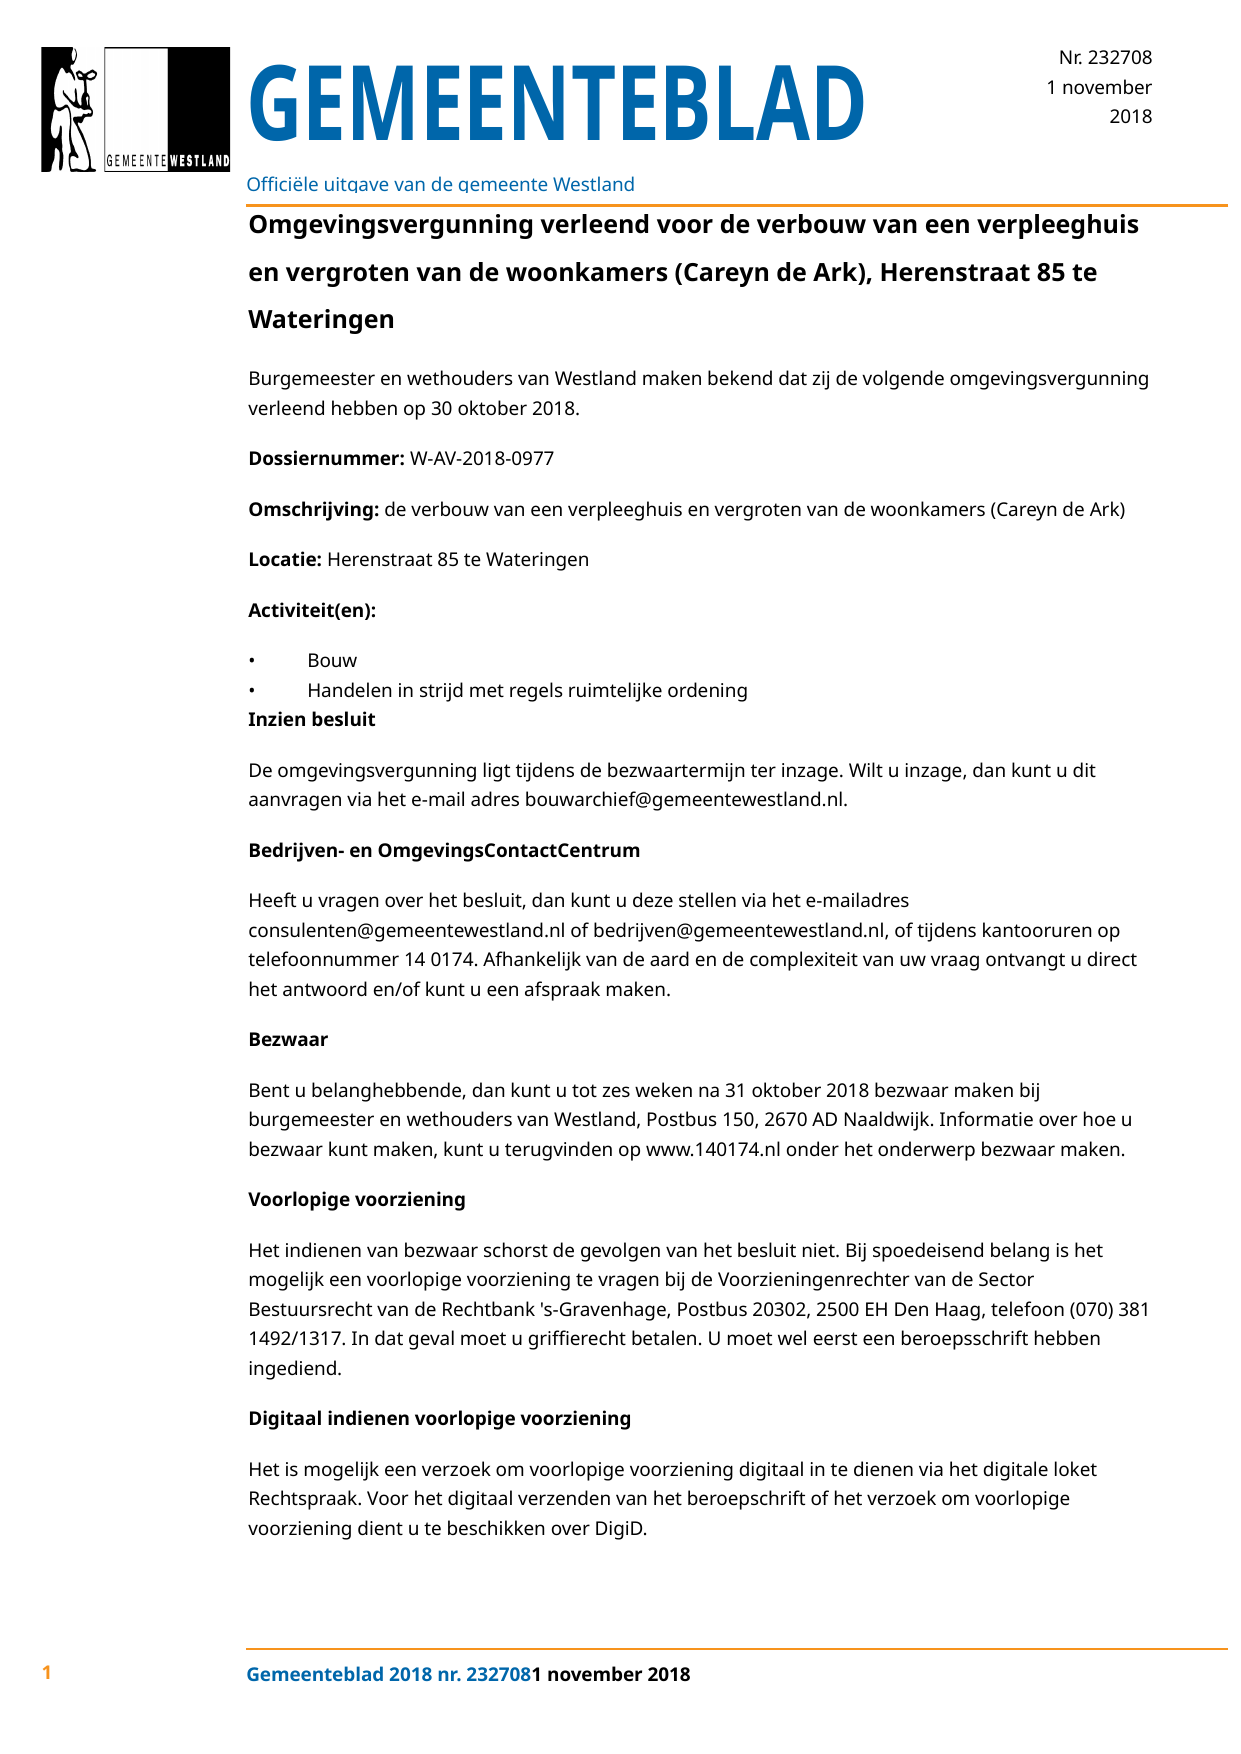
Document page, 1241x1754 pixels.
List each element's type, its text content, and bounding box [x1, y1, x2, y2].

text Voorlopige voorziening [248, 1186, 1152, 1212]
list Handelen in strijd met regels ruimtelijke ordening [248, 677, 1152, 702]
text Het is mogelijk een verzoek om voorlopige voorziening digitaal in te dienen via het digitale loket Rechtspraak. Voor het digitaal verzenden van het beroepschrift of het verzoek om voorlopige voorziening dient u te beschikken over DigiD. [248, 1456, 1152, 1541]
text Inzien besluit [248, 706, 1152, 732]
text Bent u belanghebbende, dan kunt u tot zes weken na 31 oktober 2018 bezwaar maken bij burgemeester en wethouders van Westland, Postbus 150, 2670 AD Naaldwijk. Informatie over hoe u bezwaar kunt maken, kunt u terugvinden op www.140174.nl onder het onderwerp bezwaar maken. [248, 1077, 1152, 1162]
text Omgevingsvergunning verleend voor de verbouw van een verpleeghuis en vergroten van de woonkamers (Careyn de Ark), Herenstraat 85 te Wateringen [248, 207, 1152, 336]
text Bezwaar [248, 1026, 1152, 1052]
text Heeft u vragen over het besluit, dan kunt u deze stellen via het e-mailadres consulenten@gemeentewestland.nl of bedrijven@gemeentewestland.nl, of tijdens kantooruren op telefoonnummer 14 0174. Afhankelijk van de aard en de complexiteit van uw vraag ontvangt u direct het antwoord en/of kunt u een afspraak maken. [248, 887, 1152, 1002]
text De omgevingsvergunning ligt tijdens de bezwaartermijn ter inzage. Wilt u inzage, dan kunt u dit aanvragen via het e-mail adres bouwarchief@gemeentewestland.nl. [248, 757, 1152, 812]
text Dossiernummer: W-AV-2018-0977 [248, 446, 1152, 471]
text Burgemeester en wethouders van Westland maken bekend dat zij de volgende omgevingsvergunning verleend hebben op 30 oktober 2018. [248, 366, 1152, 421]
list Bouw [248, 647, 1152, 673]
text Activiteit(en): [248, 597, 1152, 622]
picture [41, 47, 231, 172]
text Bedrijven- en OmgevingsContactCentrum [248, 837, 1152, 862]
text Locatie: Herenstraat 85 te Wateringen [248, 546, 1152, 572]
text Digitaal indienen voorlopige voorziening [248, 1406, 1152, 1431]
text Het indienen van bezwaar schorst de gevolgen van het besluit niet. Bij spoedeisend belang is het mogelijk een voorlopige voorziening te vragen bij de Voorzieningenrechter van de Sector Bestuursrecht van de Rechtbank 's-Gravenhage, Postbus 20302, 2500 EH Den Haag, telefoon (070) 381 1492/1317. In dat geval moet u griffierecht betalen. U moet wel eerst een beroepsschrift hebben ingediend. [248, 1237, 1152, 1381]
text Omschrijving: de verbouw van een verpleeghuis en vergroten van de woonkamers (Careyn de Ark) [248, 496, 1152, 522]
